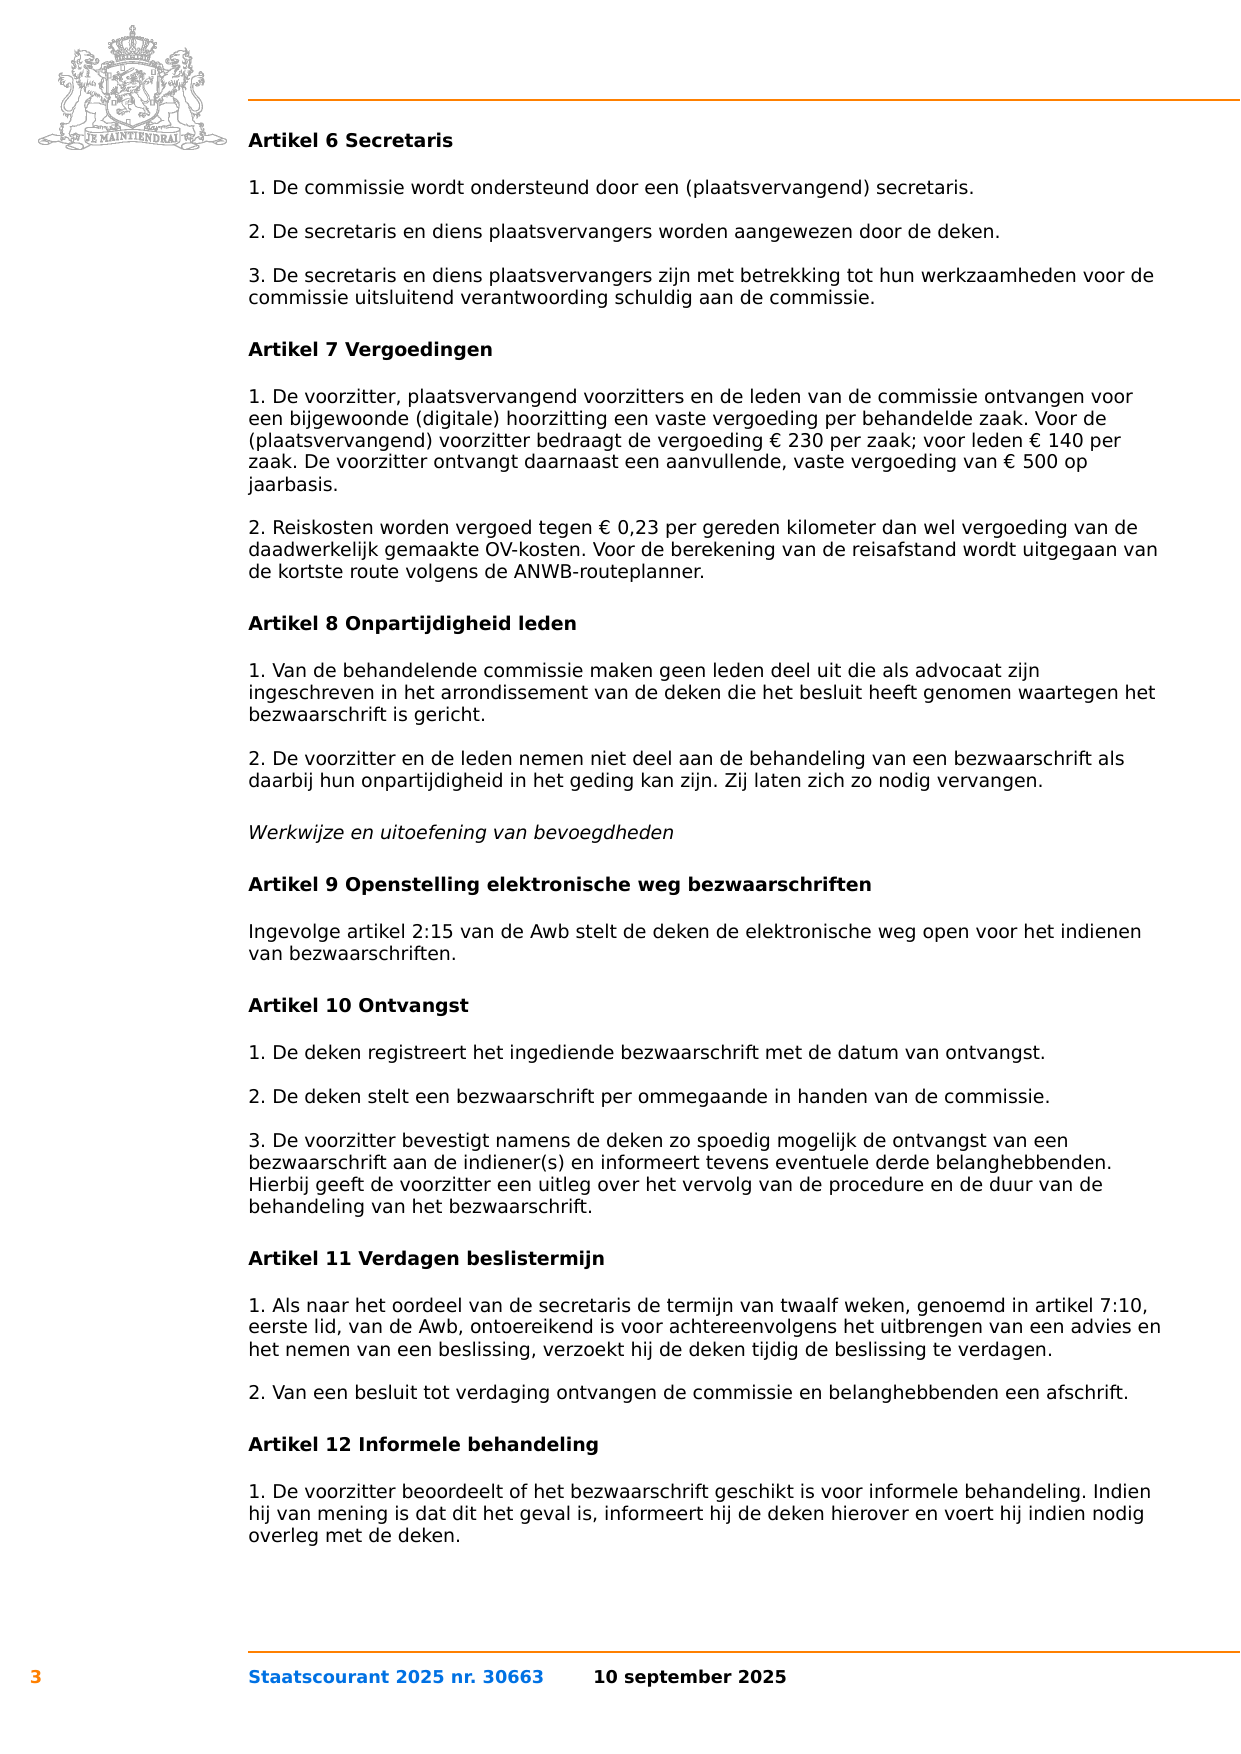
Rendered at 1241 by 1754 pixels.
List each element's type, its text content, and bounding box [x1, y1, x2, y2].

text 2. Van een besluit tot verdaging ontvangen de commissie en belanghebbenden een afschrift. [248, 1382, 1163, 1404]
subtitle Werkwijze en uitoefening van bevoegdheden [248, 822, 1163, 844]
text 2. De voorzitter en de leden nemen niet deel aan de behandeling van een bezwaarschrift als daarbij hun onpartijdigheid in het geding kan zijn. Zij laten zich zo nodig vervangen. [248, 748, 1163, 792]
text 1. De commissie wordt ondersteund door een (plaatsvervangend) secretaris. [248, 177, 1163, 199]
text Ingevolge artikel 2:15 van de Awb stelt de deken de elektronische weg open voor het indienen van bezwaarschriften. [248, 921, 1163, 965]
text 2. Reiskosten worden vergoed tegen € 0,23 per gereden kilometer dan wel vergoeding van de daadwerkelijk gemaakte OV-kosten. Voor de berekening van de reisafstand wordt uitgegaan van de kortste route volgens de ANWB-routeplanner. [248, 517, 1163, 583]
text 2. De secretaris en diens plaatsvervangers worden aangewezen door de deken. [248, 221, 1163, 243]
subtitle Artikel 10 Ontvangst [248, 995, 1163, 1017]
text 1. Van de behandelende commissie maken geen leden deel uit die als advocaat zijn ingeschreven in het arrondissement van de deken die het besluit heeft genomen waartegen het bezwaarschrift is gericht. [248, 660, 1163, 726]
text 1. Als naar het oordeel van de secretaris de termijn van twaalf weken, genoemd in artikel 7:10, eerste lid, van de Awb, ontoereikend is voor achtereenvolgens het uitbrengen van een advies en het nemen van een beslissing, verzoekt hij de deken tijdig de beslissing te verdagen. [248, 1294, 1163, 1360]
text 3. De secretaris en diens plaatsvervangers zijn met betrekking tot hun werkzaamheden voor de commissie uitsluitend verantwoording schuldig aan de commissie. [248, 264, 1163, 308]
subtitle Artikel 12 Informele behandeling [248, 1434, 1163, 1456]
subtitle Artikel 11 Verdagen beslistermijn [248, 1247, 1163, 1269]
subtitle Artikel 7 Vergoedingen [248, 338, 1163, 361]
picture [38, 25, 227, 150]
text 1. De voorzitter, plaatsvervangend voorzitters en de leden van de commissie ontvangen voor een bijgewoonde (digitale) hoorzitting een vaste vergoeding per behandelde zaak. Voor de (plaatsvervangend) voorzitter bedraagt de vergoeding € 230 per zaak; voor leden € 140 per zaak. De voorzitter ontvangt daarnaast een aanvullende, vaste vergoeding van € 500 op jaarbasis. [248, 386, 1163, 495]
text 1. De voorzitter beoordeelt of het bezwaarschrift geschikt is voor informele behandeling. Indien hij van mening is dat dit het geval is, informeert hij de deken hierover en voert hij indien nodig overleg met de deken. [248, 1481, 1163, 1547]
text 3. De voorzitter bevestigt namens de deken zo spoedig mogelijk de ontvangst van een bezwaarschrift aan de indiener(s) en informeert tevens eventuele derde belanghebbenden. Hierbij geeft de voorzitter een uitleg over het vervolg van de procedure en de duur van de behandeling van het bezwaarschrift. [248, 1129, 1163, 1217]
subtitle Artikel 9 Openstelling elektronische weg bezwaarschriften [248, 874, 1163, 896]
text 1. De deken registreert het ingediende bezwaarschrift met de datum van ontvangst. [248, 1042, 1163, 1064]
subtitle Artikel 8 Onpartijdigheid leden [248, 613, 1163, 635]
subtitle Artikel 6 Secretaris [248, 130, 1163, 152]
text 2. De deken stelt een bezwaarschrift per ommegaande in handen van de commissie. [248, 1086, 1163, 1108]
